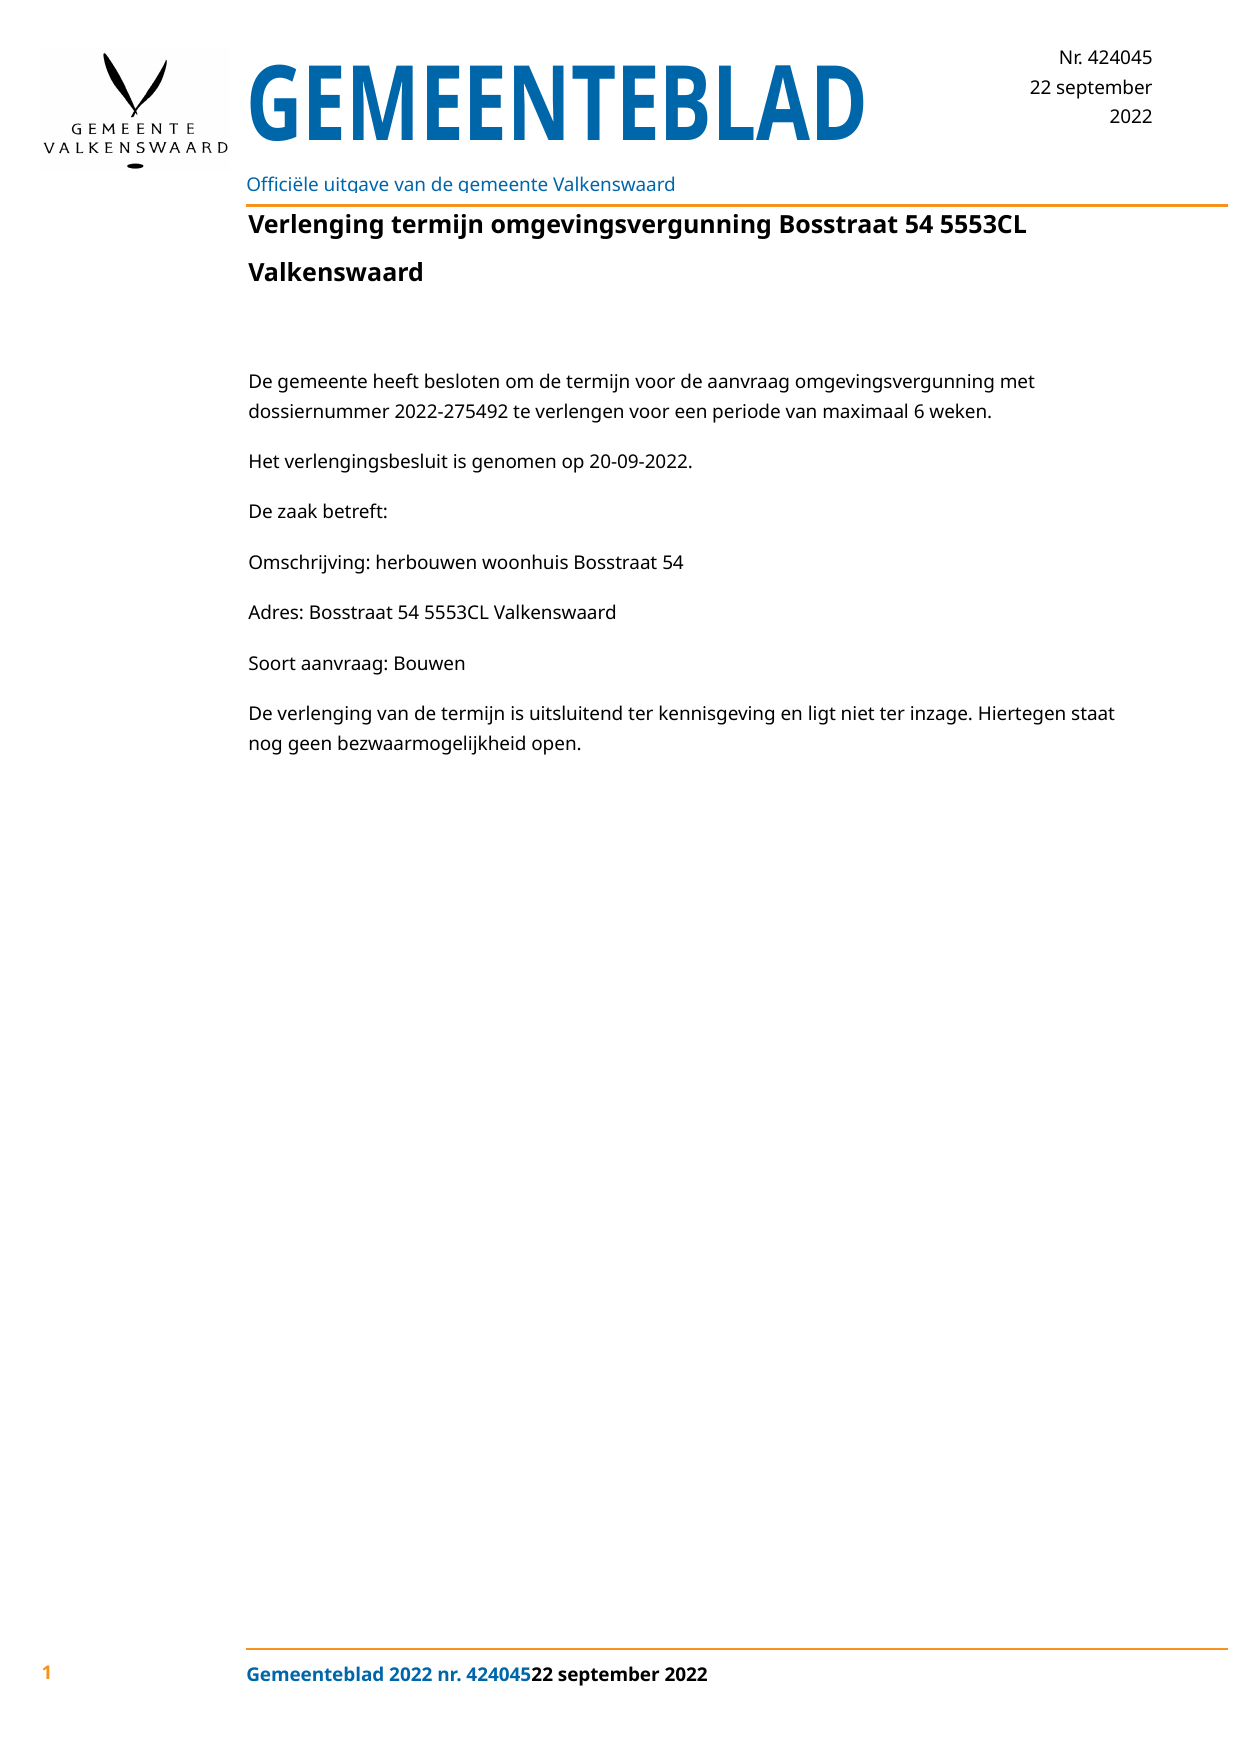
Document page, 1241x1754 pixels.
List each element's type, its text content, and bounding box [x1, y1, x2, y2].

text De zaak betreft: [248, 499, 1152, 524]
text Adres: Bosstraat 54 5553CL Valkenswaard [248, 599, 1152, 625]
text De gemeente heeft besloten om de termijn voor de aanvraag omgevingsvergunning met dossiernummer 2022-275492 te verlengen voor een periode van maximaal 6 weken. [248, 368, 1152, 424]
text De verlenging van de termijn is uitsluitend ter kennisgeving en ligt niet ter inzage. Hiertegen staat nog geen bezwaarmogelijkheid open. [248, 700, 1152, 756]
text Omschrijving: herbouwen woonhuis Bosstraat 54 [248, 549, 1152, 575]
text Verlenging termijn omgevingsvergunning Bosstraat 54 5553CL Valkenswaard [248, 207, 1152, 288]
text Soort aanvraag: Bouwen [248, 650, 1152, 676]
text Het verlengingsbesluit is genomen op 20-09-2022. [248, 448, 1152, 474]
picture [41, 47, 231, 172]
